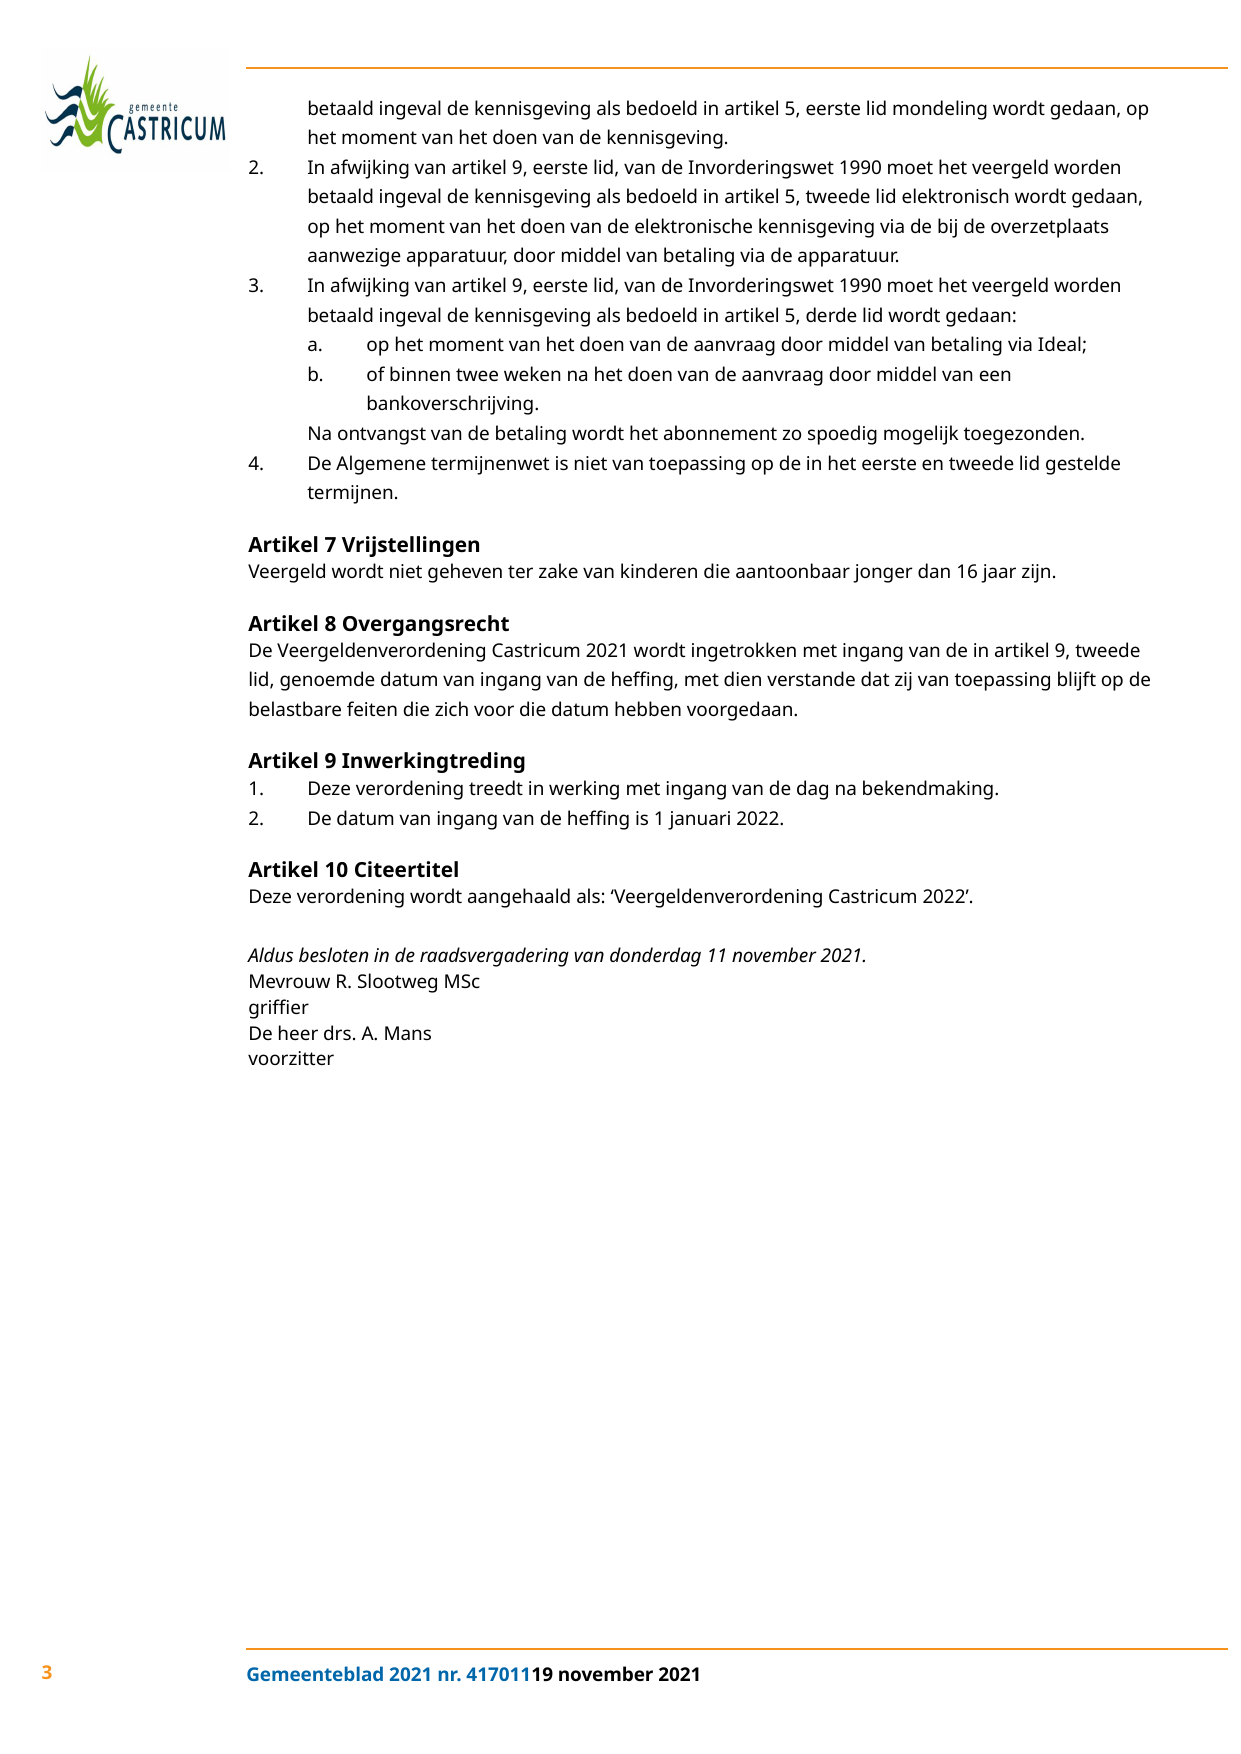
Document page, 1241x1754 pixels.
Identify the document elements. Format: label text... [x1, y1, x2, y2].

text De heer drs. A. Mans [248, 1020, 1152, 1046]
list In afwijking van artikel 9, eerste lid, van de Invorderingswet 1990 moet het veergeld worden betaald ingeval de kennisgeving als bedoeld in artikel 5, tweede lid elektronisch wordt gedaan, op het moment van het doen van de elektronische kennisgeving via de bij de overzetplaats aanwezige apparatuur, door middel van betaling via de apparatuur. [248, 154, 1152, 268]
list Deze verordening treedt in werking met ingang van de dag na bekendmaking. [248, 775, 1152, 801]
list of binnen twee weken na het doen van de aanvraag door middel van een bankoverschrijving. [307, 361, 1152, 416]
text Artikel 8 Overgangsrecht [248, 609, 1152, 637]
list De Algemene termijnenwet is niet van toepassing op de in het eerste en tweede lid gestelde termijnen. [248, 450, 1152, 505]
text voorzitter [248, 1046, 1152, 1071]
text Veergeld wordt niet geheven ter zake van kinderen die aantoonbaar jonger dan 16 jaar zijn. [248, 558, 1152, 584]
text Artikel 9 Inwerkingtreding [248, 747, 1152, 775]
text Artikel 7 Vrijstellingen [248, 530, 1152, 558]
text De Veergeldenverordening Castricum 2021 wordt ingetrokken met ingang van de in artikel 9, tweede lid, genoemde datum van ingang van de heffing, met dien verstande dat zij van toepassing blijft op de belastbare feiten die zich voor die datum hebben voorgedaan. [248, 637, 1152, 722]
list op het moment van het doen van de aanvraag door middel van betaling via Ideal; [307, 331, 1152, 357]
text Artikel 10 Citeertitel [248, 855, 1152, 883]
list Na ontvangst van de betaling wordt het abonnement zo spoedig mogelijk toegezonden. [248, 420, 1152, 446]
list In afwijking van artikel 9, eerste lid, van de Invorderingswet 1990 moet het veergeld worden betaald ingeval de kennisgeving als bedoeld in artikel 5, derde lid wordt gedaan: [248, 272, 1152, 328]
list De datum van ingang van de heffing is 1 januari 2022. [248, 805, 1152, 830]
text griffier [248, 994, 1152, 1020]
picture [41, 47, 231, 172]
text Aldus besloten in de raadsvergadering van donderdag 11 november 2021. [248, 943, 1152, 968]
text Deze verordening wordt aangehaald als: ‘Veergeldenverordening Castricum 2022’. [248, 883, 1152, 909]
text Mevrouw R. Slootweg MSc [248, 968, 1152, 994]
list betaald ingeval de kennisgeving als bedoeld in artikel 5, eerste lid mondeling wordt gedaan, op het moment van het doen van de kennisgeving. [248, 95, 1152, 150]
